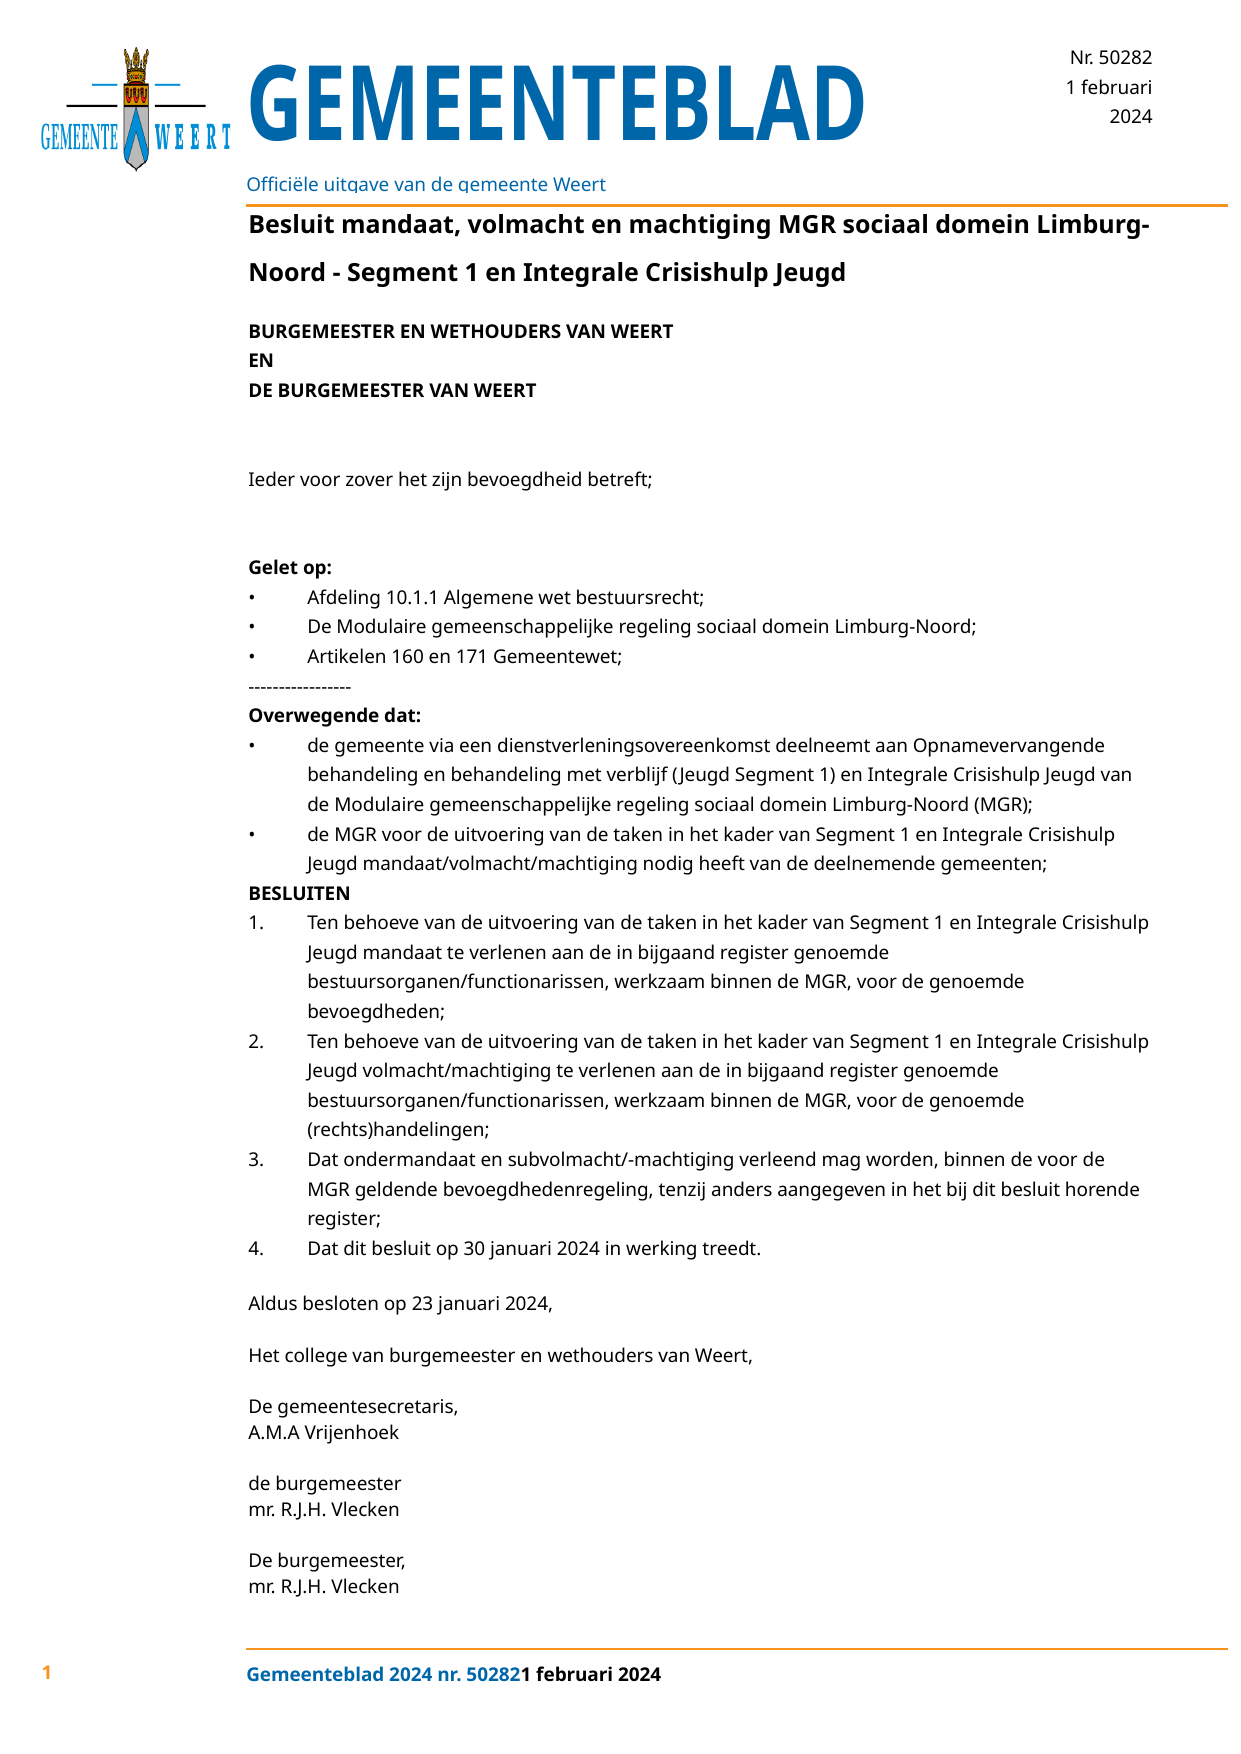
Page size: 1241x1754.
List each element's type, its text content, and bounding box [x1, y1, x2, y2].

text A.M.A Vrijenhoek [248, 1419, 1152, 1445]
list Dat ondermandaat en subvolmacht/-machtiging verleend mag worden, binnen de voor de MGR geldende bevoegdhedenregeling, tenzij anders aangegeven in het bij dit besluit horende register; [248, 1146, 1152, 1231]
text Besluit mandaat, volmacht en machtiging MGR sociaal domein Limburg-Noord - Segment 1 en Integrale Crisishulp Jeugd [248, 207, 1152, 288]
text Ieder voor zover het zijn bevoegdheid betreft; [248, 466, 1152, 492]
text Het college van burgemeester en wethouders van Weert, [248, 1342, 1152, 1367]
picture [41, 47, 231, 172]
text mr. R.J.H. Vlecken [248, 1496, 1152, 1522]
list de MGR voor de uitvoering van de taken in het kader van Segment 1 en Integrale Crisishulp Jeugd mandaat/volmacht/machtiging nodig heeft van de deelnemende gemeenten; [248, 821, 1152, 876]
text BURGEMEESTER EN WETHOUDERS VAN WEERT [248, 318, 1152, 344]
text BESLUITEN [248, 880, 1152, 906]
text EN [248, 347, 1152, 373]
text De burgemeester, [248, 1548, 1152, 1573]
text DE BURGEMEESTER VAN WEERT [248, 377, 1152, 403]
text ----------------- [248, 673, 1152, 699]
list Ten behoeve van de uitvoering van de taken in het kader van Segment 1 en Integrale Crisishulp Jeugd volmacht/machtiging te verlenen aan de in bijgaand register genoemde bestuursorganen/functionarissen, werkzaam binnen de MGR, voor de genoemde (rechts)handelingen; [248, 1028, 1152, 1142]
text De gemeentesecretaris, [248, 1393, 1152, 1419]
list De Modulaire gemeenschappelijke regeling sociaal domein Limburg-Noord; [248, 614, 1152, 639]
text Overwegende dat: [248, 702, 1152, 728]
list Ten behoeve van de uitvoering van de taken in het kader van Segment 1 en Integrale Crisishulp Jeugd mandaat te verlenen aan de in bijgaand register genoemde bestuursorganen/functionarissen, werkzaam binnen de MGR, voor de genoemde bevoegdheden; [248, 909, 1152, 1024]
list Artikelen 160 en 171 Gemeentewet; [248, 643, 1152, 669]
list de gemeente via een dienstverleningsovereenkomst deelneemt aan Opnamevervangende behandeling en behandeling met verblijf (Jeugd Segment 1) en Integrale Crisishulp Jeugd van de Modulaire gemeenschappelijke regeling sociaal domein Limburg-Noord (MGR); [248, 732, 1152, 817]
text de burgemeester [248, 1470, 1152, 1496]
text Aldus besloten op 23 januari 2024, [248, 1290, 1152, 1316]
text Gelet op: [248, 554, 1152, 580]
text mr. R.J.H. Vlecken [248, 1573, 1152, 1599]
list Afdeling 10.1.1 Algemene wet bestuursrecht; [248, 584, 1152, 610]
list Dat dit besluit op 30 januari 2024 in werking treedt. [248, 1235, 1152, 1261]
